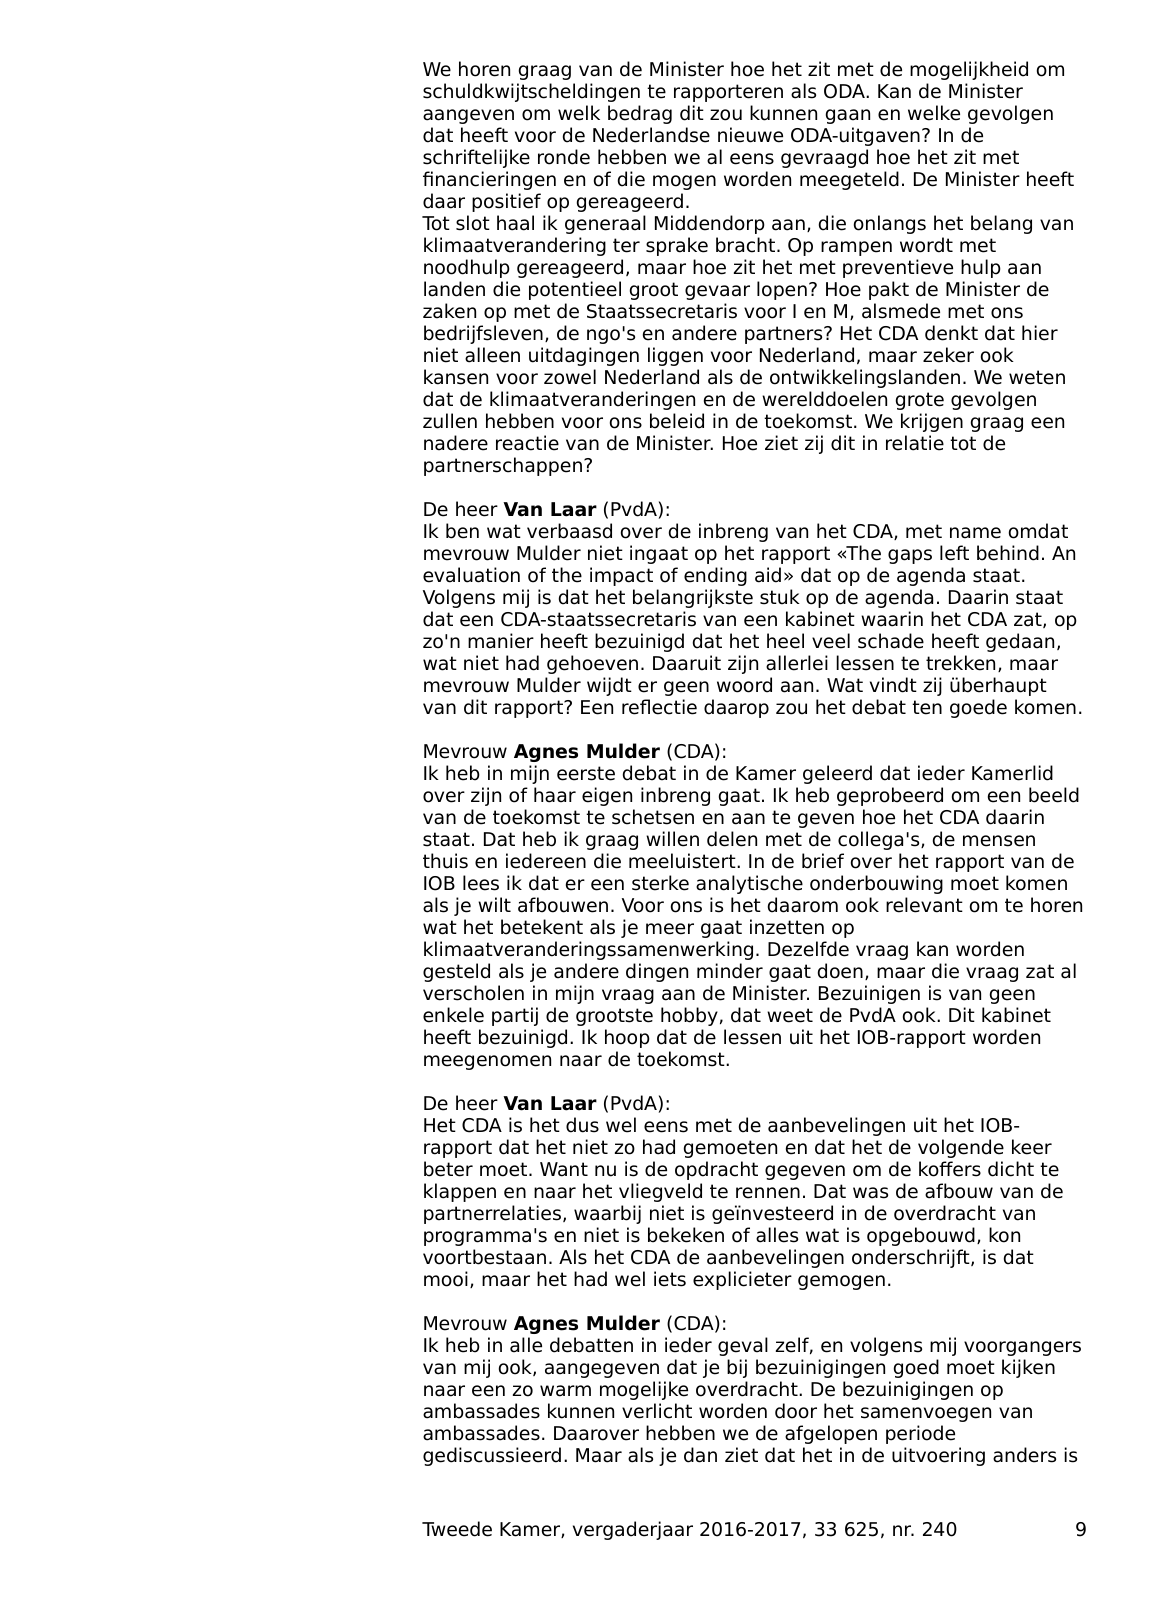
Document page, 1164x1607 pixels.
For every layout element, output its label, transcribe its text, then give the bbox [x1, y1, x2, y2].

text Ik heb in mijn eerste debat in de Kamer geleerd dat ieder Kamerlid over zijn of haar eigen inbreng gaat. Ik heb geprobeerd om een beeld van de toekomst te schetsen en aan te geven hoe het CDA daarin staat. Dat heb ik graag willen delen met de collega's, de mensen thuis en iedereen die meeluistert. In de brief over het rapport van de IOB lees ik dat er een sterke analytische onderbouwing moet komen als je wilt afbouwen. Voor ons is het daarom ook relevant om te horen wat het betekent als je meer gaat inzetten op klimaatveranderingssamenwerking. Dezelfde vraag kan worden gesteld als je andere dingen minder gaat doen, maar die vraag zat al verscholen in mijn vraag aan de Minister. Bezuinigen is van geen enkele partij de grootste hobby, dat weet de PvdA ook. Dit kabinet heeft bezuinigd. Ik hoop dat de lessen uit het IOB-rapport worden meegenomen naar de toekomst. [422, 763, 1087, 1071]
text De heer Van Laar (PvdA): [422, 1093, 1087, 1115]
text Mevrouw Agnes Mulder (CDA): [422, 741, 1087, 763]
text De heer Van Laar (PvdA): [422, 499, 1087, 521]
text Ik heb in alle debatten in ieder geval zelf, en volgens mij voorgangers van mij ook, aangegeven dat je bij bezuinigingen goed moet kijken naar een zo warm mogelijke overdracht. De bezuinigingen op ambassades kunnen verlicht worden door het samenvoegen van ambassades. Daarover hebben we de afgelopen periode gediscussieerd. Maar als je dan ziet dat het in de uitvoering anders is [422, 1335, 1087, 1467]
text Het CDA is het dus wel eens met de aanbevelingen uit het IOB-rapport dat het niet zo had gemoeten en dat het de volgende keer beter moet. Want nu is de opdracht gegeven om de koffers dicht te klappen en naar het vliegveld te rennen. Dat was de afbouw van de partnerrelaties, waarbij niet is geïnvesteerd in de overdracht van programma's en niet is bekeken of alles wat is opgebouwd, kon voortbestaan. Als het CDA de aanbevelingen onderschrijft, is dat mooi, maar het had wel iets explicieter gemogen. [422, 1115, 1087, 1291]
text We horen graag van de Minister hoe het zit met de mogelijkheid om schuldkwijtscheldingen te rapporteren als ODA. Kan de Minister aangeven om welk bedrag dit zou kunnen gaan en welke gevolgen dat heeft voor de Nederlandse nieuwe ODA-uitgaven? In de schriftelijke ronde hebben we al eens gevraagd hoe het zit met financieringen en of die mogen worden meegeteld. De Minister heeft daar positief op gereageerd. [422, 59, 1087, 213]
text Tot slot haal ik generaal Middendorp aan, die onlangs het belang van klimaatverandering ter sprake bracht. Op rampen wordt met noodhulp gereageerd, maar hoe zit het met preventieve hulp aan landen die potentieel groot gevaar lopen? Hoe pakt de Minister de zaken op met de Staatssecretaris voor I en M, alsmede met ons bedrijfsleven, de ngo's en andere partners? Het CDA denkt dat hier niet alleen uitdagingen liggen voor Nederland, maar zeker ook kansen voor zowel Nederland als de ontwikkelingslanden. We weten dat de klimaatveranderingen en de werelddoelen grote gevolgen zullen hebben voor ons beleid in de toekomst. We krijgen graag een nadere reactie van de Minister. Hoe ziet zij dit in relatie tot de partnerschappen? [422, 213, 1087, 477]
text Ik ben wat verbaasd over de inbreng van het CDA, met name omdat mevrouw Mulder niet ingaat op het rapport «The gaps left behind. An evaluation of the impact of ending aid» dat op de agenda staat. Volgens mij is dat het belangrijkste stuk op de agenda. Daarin staat dat een CDA-staatssecretaris van een kabinet waarin het CDA zat, op zo'n manier heeft bezuinigd dat het heel veel schade heeft gedaan, wat niet had gehoeven. Daaruit zijn allerlei lessen te trekken, maar mevrouw Mulder wijdt er geen woord aan. Wat vindt zij überhaupt van dit rapport? Een reflectie daarop zou het debat ten goede komen. [422, 521, 1087, 719]
text Mevrouw Agnes Mulder (CDA): [422, 1313, 1087, 1335]
